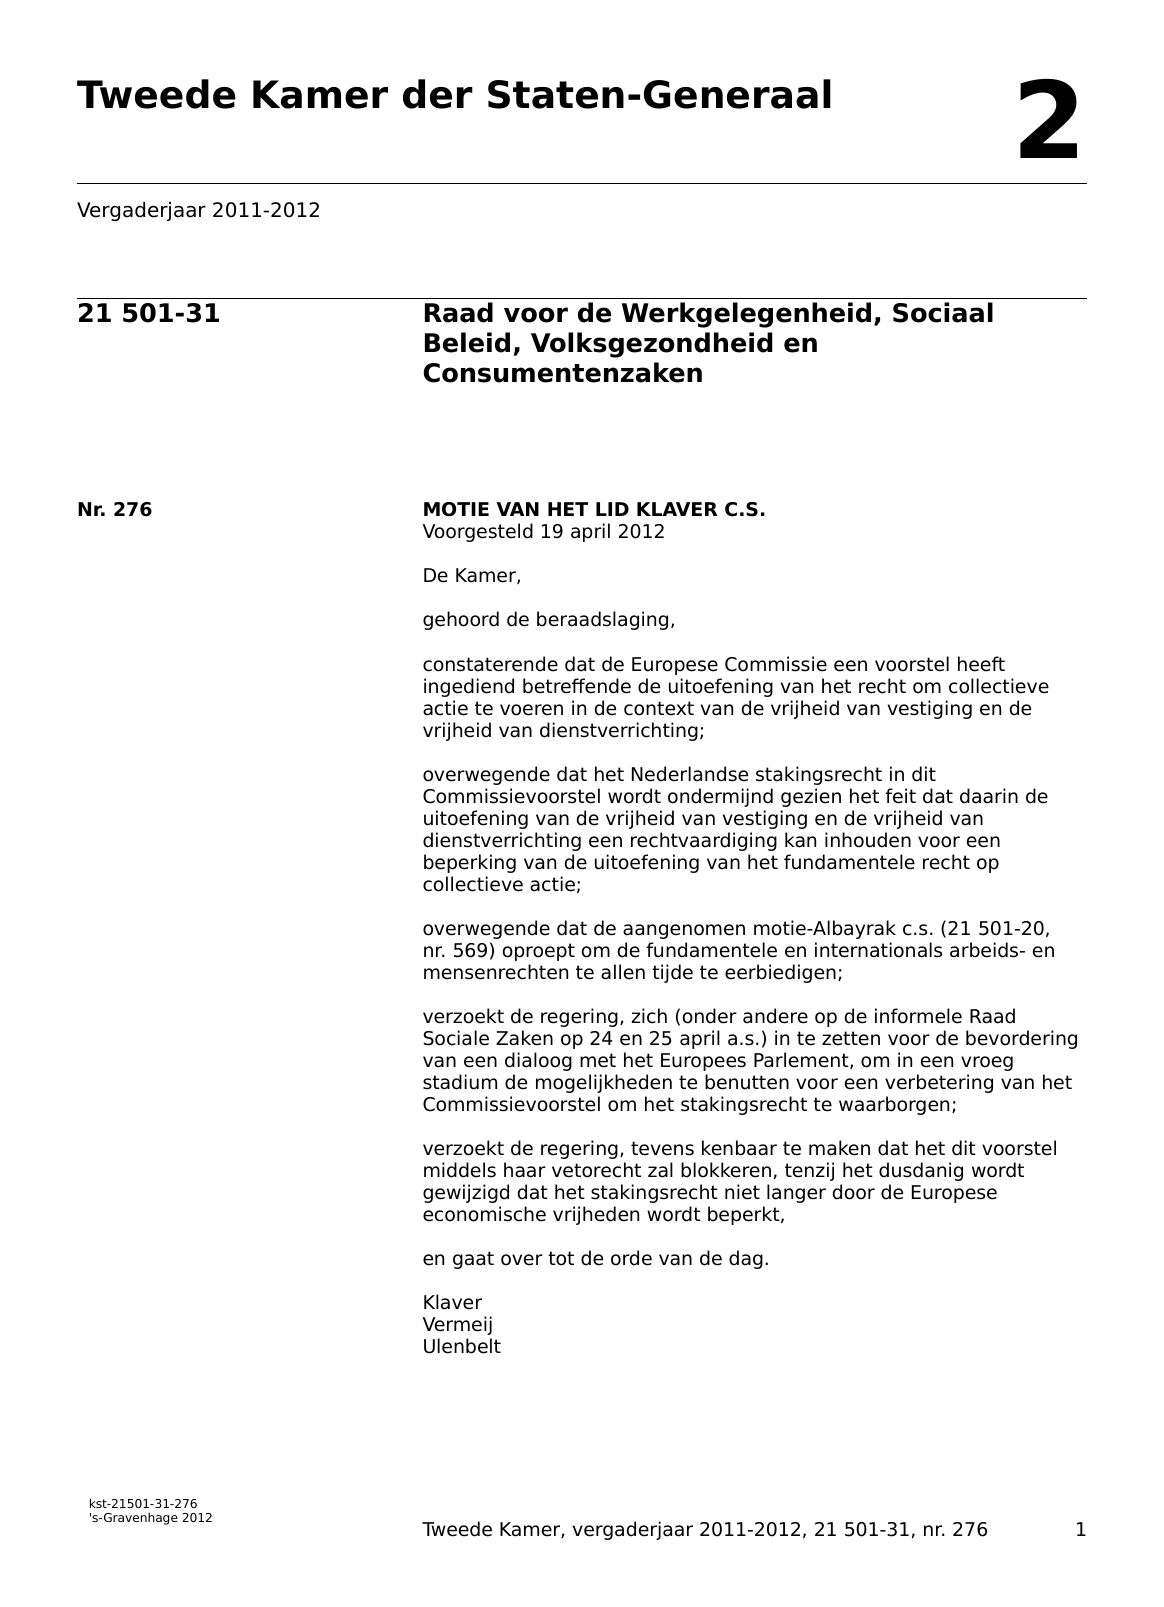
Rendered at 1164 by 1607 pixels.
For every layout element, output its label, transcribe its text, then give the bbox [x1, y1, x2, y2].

text 's-Gravenhage 2012 [88, 1511, 323, 1525]
text en gaat over tot de orde van de dag. [422, 1248, 1087, 1270]
subtitle 21 501-31 Raad voor de Werkgelegenheid, Sociaal Beleid, Volksgezondheid en Consumentenzaken [77, 299, 1087, 388]
text constaterende dat de Europese Commissie een voorstel heeft ingediend betreffende de uitoefening van het recht om collectieve actie te voeren in de context van de vrijheid van vestiging en de vrijheid van dienstverrichting; [422, 653, 1087, 741]
text De Kamer, [422, 565, 1087, 587]
text verzoekt de regering, zich (onder andere op de informele Raad Sociale Zaken op 24 en 25 april a.s.) in te zetten voor de bevordering van een dialoog met het Europees Parlement, om in een vroeg stadium de mogelijkheden te benutten voor een verbetering van het Commissievoorstel om het stakingsrecht te waarborgen; [422, 1006, 1087, 1116]
text Klaver [422, 1292, 1087, 1314]
table_header Tweede Kamer der Staten-Generaal [77, 59, 886, 183]
text kst-21501-31-276 [88, 1497, 323, 1511]
text overwegende dat de aangenomen motie-Albayrak c.s. (21 501-20, nr. 569) oproept om de fundamentele en internationals arbeids- en mensenrechten te allen tijde te eerbiedigen; [422, 918, 1087, 984]
table_cell Vergaderjaar 2011-2012 [77, 184, 1087, 298]
text Voorgesteld 19 april 2012 [422, 521, 1087, 543]
text gehoord de beraadslaging, [422, 609, 1087, 631]
text verzoekt de regering, tevens kenbaar te maken dat het dit voorstel middels haar vetorecht zal blokkeren, tenzij het dusdanig wordt gewijzigd dat het stakingsrecht niet langer door de Europese economische vrijheden wordt beperkt, [422, 1138, 1087, 1226]
table_header 2 [886, 59, 1087, 183]
subtitle Nr. 276 MOTIE VAN HET LID KLAVER C.S. [77, 499, 1087, 521]
text overwegende dat het Nederlandse stakingsrecht in dit Commissievoorstel wordt ondermijnd gezien het feit dat daarin de uitoefening van de vrijheid van vestiging en de vrijheid van dienstverrichting een rechtvaardiging kan inhouden voor een beperking van de uitoefening van het fundamentele recht op collectieve actie; [422, 764, 1087, 896]
text Ulenbelt [422, 1336, 1087, 1358]
text Vermeij [422, 1314, 1087, 1336]
